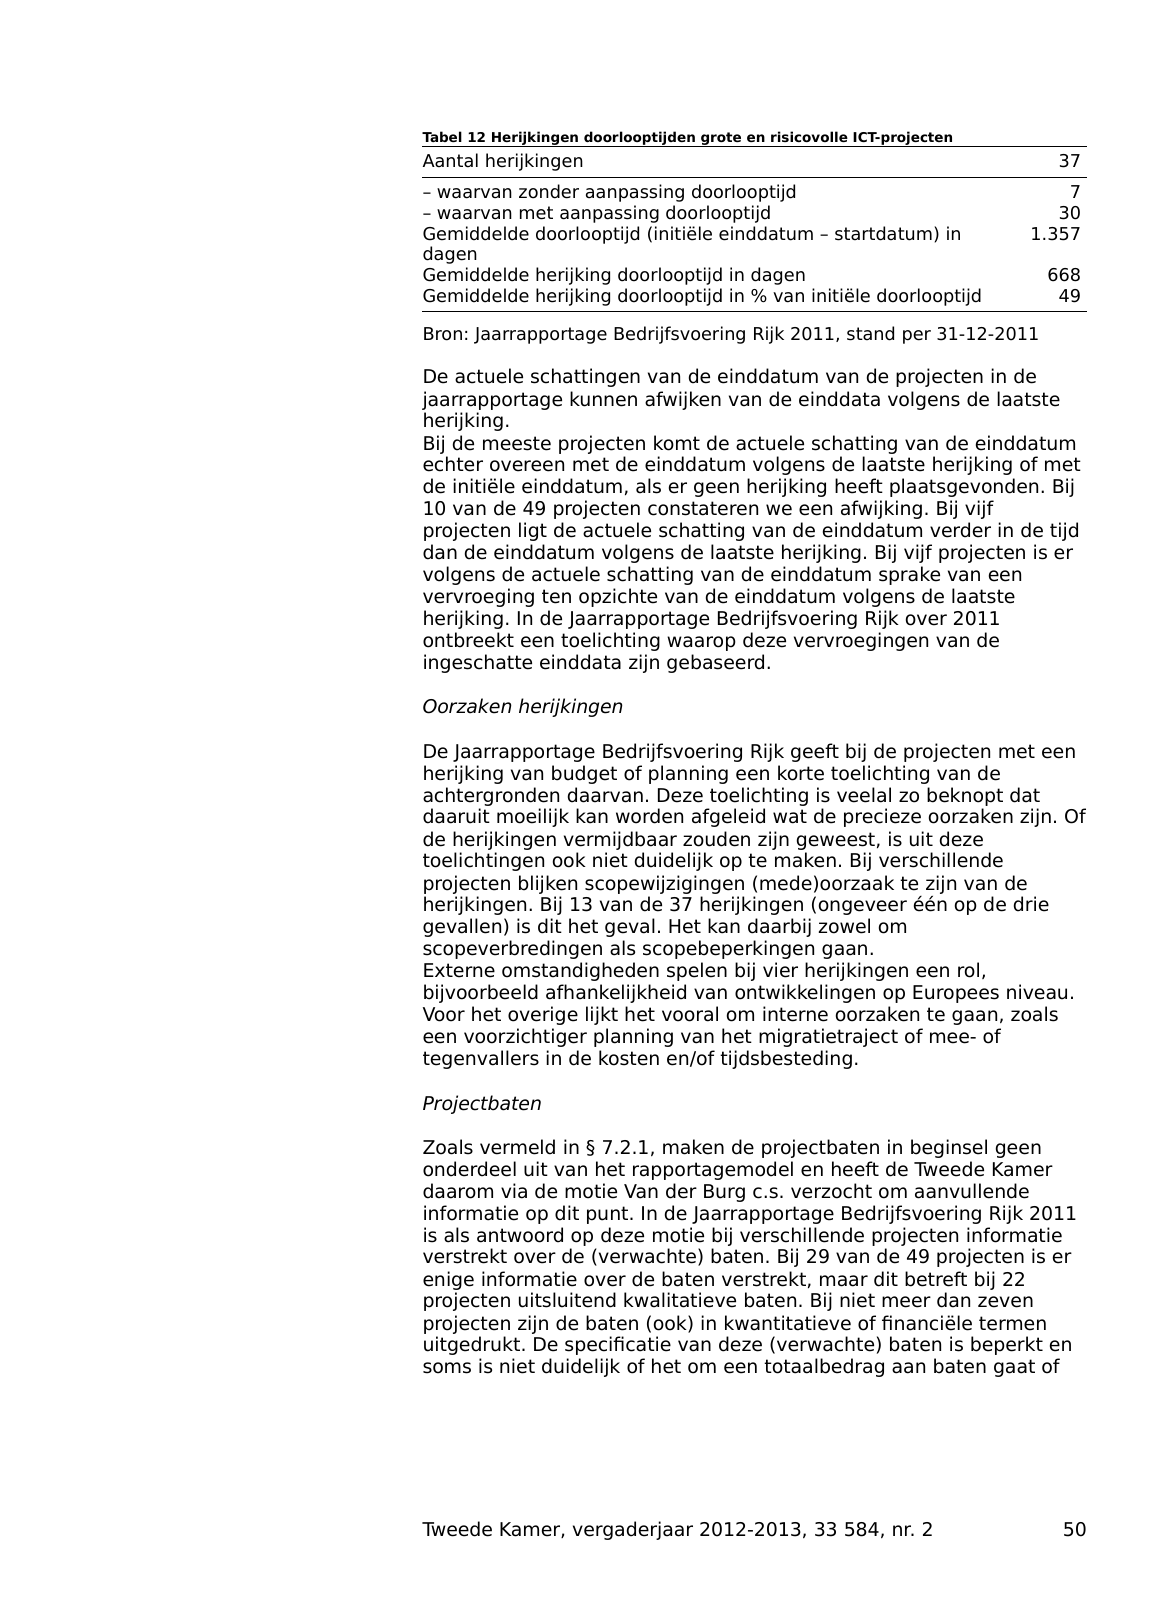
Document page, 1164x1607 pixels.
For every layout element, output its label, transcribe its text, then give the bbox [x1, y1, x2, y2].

subtitle Oorzaken herijkingen [422, 696, 1087, 718]
text Externe omstandigheden spelen bij vier herijkingen een rol, bijvoorbeeld afhankelijkheid van ontwikkelingen op Europees niveau. Voor het overige lijkt het vooral om interne oorzaken te gaan, zoals een voorzichtiger planning van het migratietraject of mee- of tegenvallers in de kosten en/of tijdsbesteding. [422, 960, 1087, 1070]
text Bij de meeste projecten komt de actuele schatting van de einddatum echter overeen met de einddatum volgens de laatste herijking of met de initiële einddatum, als er geen herijking heeft plaatsgevonden. Bij 10 van de 49 projecten constateren we een afwijking. Bij vijf projecten ligt de actuele schatting van de einddatum verder in de tijd dan de einddatum volgens de laatste herijking. Bij vijf projecten is er volgens de actuele schatting van de einddatum sprake van een vervroeging ten opzichte van de einddatum volgens de laatste herijking. In de Jaarrapportage Bedrijfsvoering Rijk over 2011 ontbreekt een toelichting waarop deze vervroegingen van de ingeschatte einddata zijn gebaseerd. [422, 432, 1087, 674]
table_cell Gemiddelde doorlooptijd (initiële einddatum – startdatum) in dagen [422, 224, 998, 265]
table_cell Gemiddelde herijking doorlooptijd in % van initiële doorlooptijd [422, 286, 998, 311]
table_cell Aantal herijkingen [422, 147, 998, 177]
table_cell Bron: Jaarrapportage Bedrijfsvoering Rijk 2011, stand per 31-12-2011 [422, 312, 1087, 344]
table_cell 30 [998, 203, 1087, 224]
table_cell 1.357 [998, 224, 1087, 265]
table_header Tabel 12 Herijkingen doorlooptijden grote en risicovolle ICT-projecten [422, 130, 1087, 146]
table_cell 49 [998, 286, 1087, 311]
text De Jaarrapportage Bedrijfsvoering Rijk geeft bij de projecten met een herijking van budget of planning een korte toelichting van de achtergronden daarvan. Deze toelichting is veelal zo beknopt dat daaruit moeilijk kan worden afgeleid wat de precieze oorzaken zijn. Of de herijkingen vermijdbaar zouden zijn geweest, is uit deze toelichtingen ook niet duidelijk op te maken. Bij verschillende projecten blijken scopewijzigingen (mede)oorzaak te zijn van de herijkingen. Bij 13 van de 37 herijkingen (ongeveer één op de drie gevallen) is dit het geval. Het kan daarbij zowel om scopeverbredingen als scopebeperkingen gaan. [422, 741, 1087, 960]
subtitle Projectbaten [422, 1092, 1087, 1114]
table_cell Gemiddelde herijking doorlooptijd in dagen [422, 265, 998, 286]
table_cell 37 [998, 147, 1087, 177]
table_cell 668 [998, 265, 1087, 286]
table_cell 7 [998, 178, 1087, 203]
text De actuele schattingen van de einddatum van de projecten in de jaarrapportage kunnen afwijken van de einddata volgens de laatste herijking. [422, 366, 1087, 432]
table_cell – waarvan zonder aanpassing doorlooptijd [422, 178, 998, 203]
text Zoals vermeld in § 7.2.1, maken de projectbaten in beginsel geen onderdeel uit van het rapportagemodel en heeft de Tweede Kamer daarom via de motie Van der Burg c.s. verzocht om aanvullende informatie op dit punt. In de Jaarrapportage Bedrijfsvoering Rijk 2011 is als antwoord op deze motie bij verschillende projecten informatie verstrekt over de (verwachte) baten. Bij 29 van de 49 projecten is er enige informatie over de baten verstrekt, maar dit betreft bij 22 projecten uitsluitend kwalitatieve baten. Bij niet meer dan zeven projecten zijn de baten (ook) in kwantitatieve of financiële termen uitgedrukt. De specificatie van deze (verwachte) baten is beperkt en soms is niet duidelijk of het om een totaalbedrag aan baten gaat of [422, 1137, 1087, 1400]
table_cell – waarvan met aanpassing doorlooptijd [422, 203, 998, 224]
